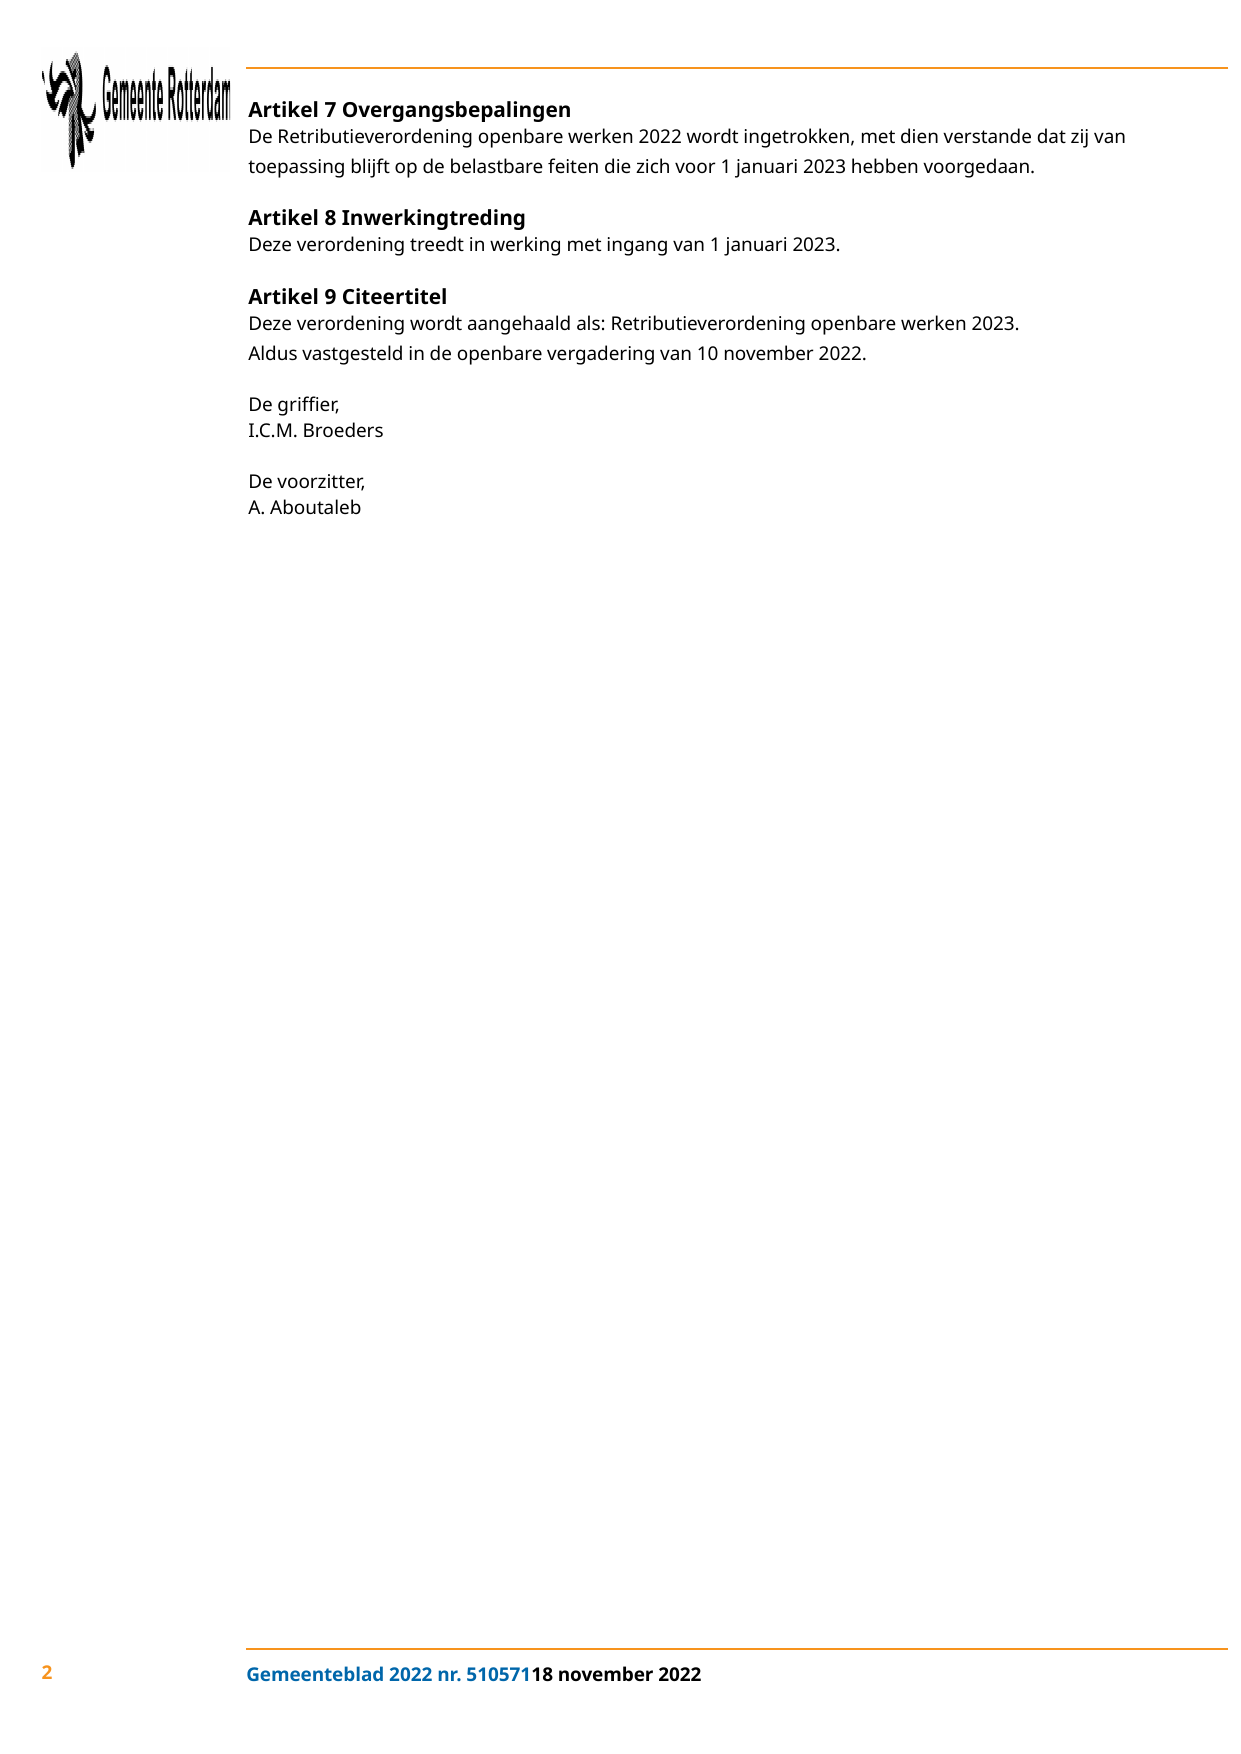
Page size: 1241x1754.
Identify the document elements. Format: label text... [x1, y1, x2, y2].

text Deze verordening treedt in werking met ingang van 1 januari 2023. [248, 232, 1152, 257]
text Artikel 9 Citeertitel [248, 282, 1152, 311]
text Aldus vastgesteld in de openbare vergadering van 10 november 2022. [248, 340, 1152, 366]
text De voorzitter, [248, 469, 1152, 494]
text Artikel 7 Overgangsbepalingen [248, 95, 1152, 123]
text De griffier, [248, 392, 1152, 417]
text A. Aboutaleb [248, 494, 1152, 520]
picture [41, 47, 231, 172]
text Deze verordening wordt aangehaald als: Retributieverordening openbare werken 2023. [248, 311, 1152, 336]
text I.C.M. Broeders [248, 417, 1152, 443]
text Artikel 8 Inwerkingtreding [248, 203, 1152, 232]
text De Retributieverordening openbare werken 2022 wordt ingetrokken, met dien verstande dat zij van toepassing blijft op de belastbare feiten die zich voor 1 januari 2023 hebben voorgedaan. [248, 123, 1152, 178]
